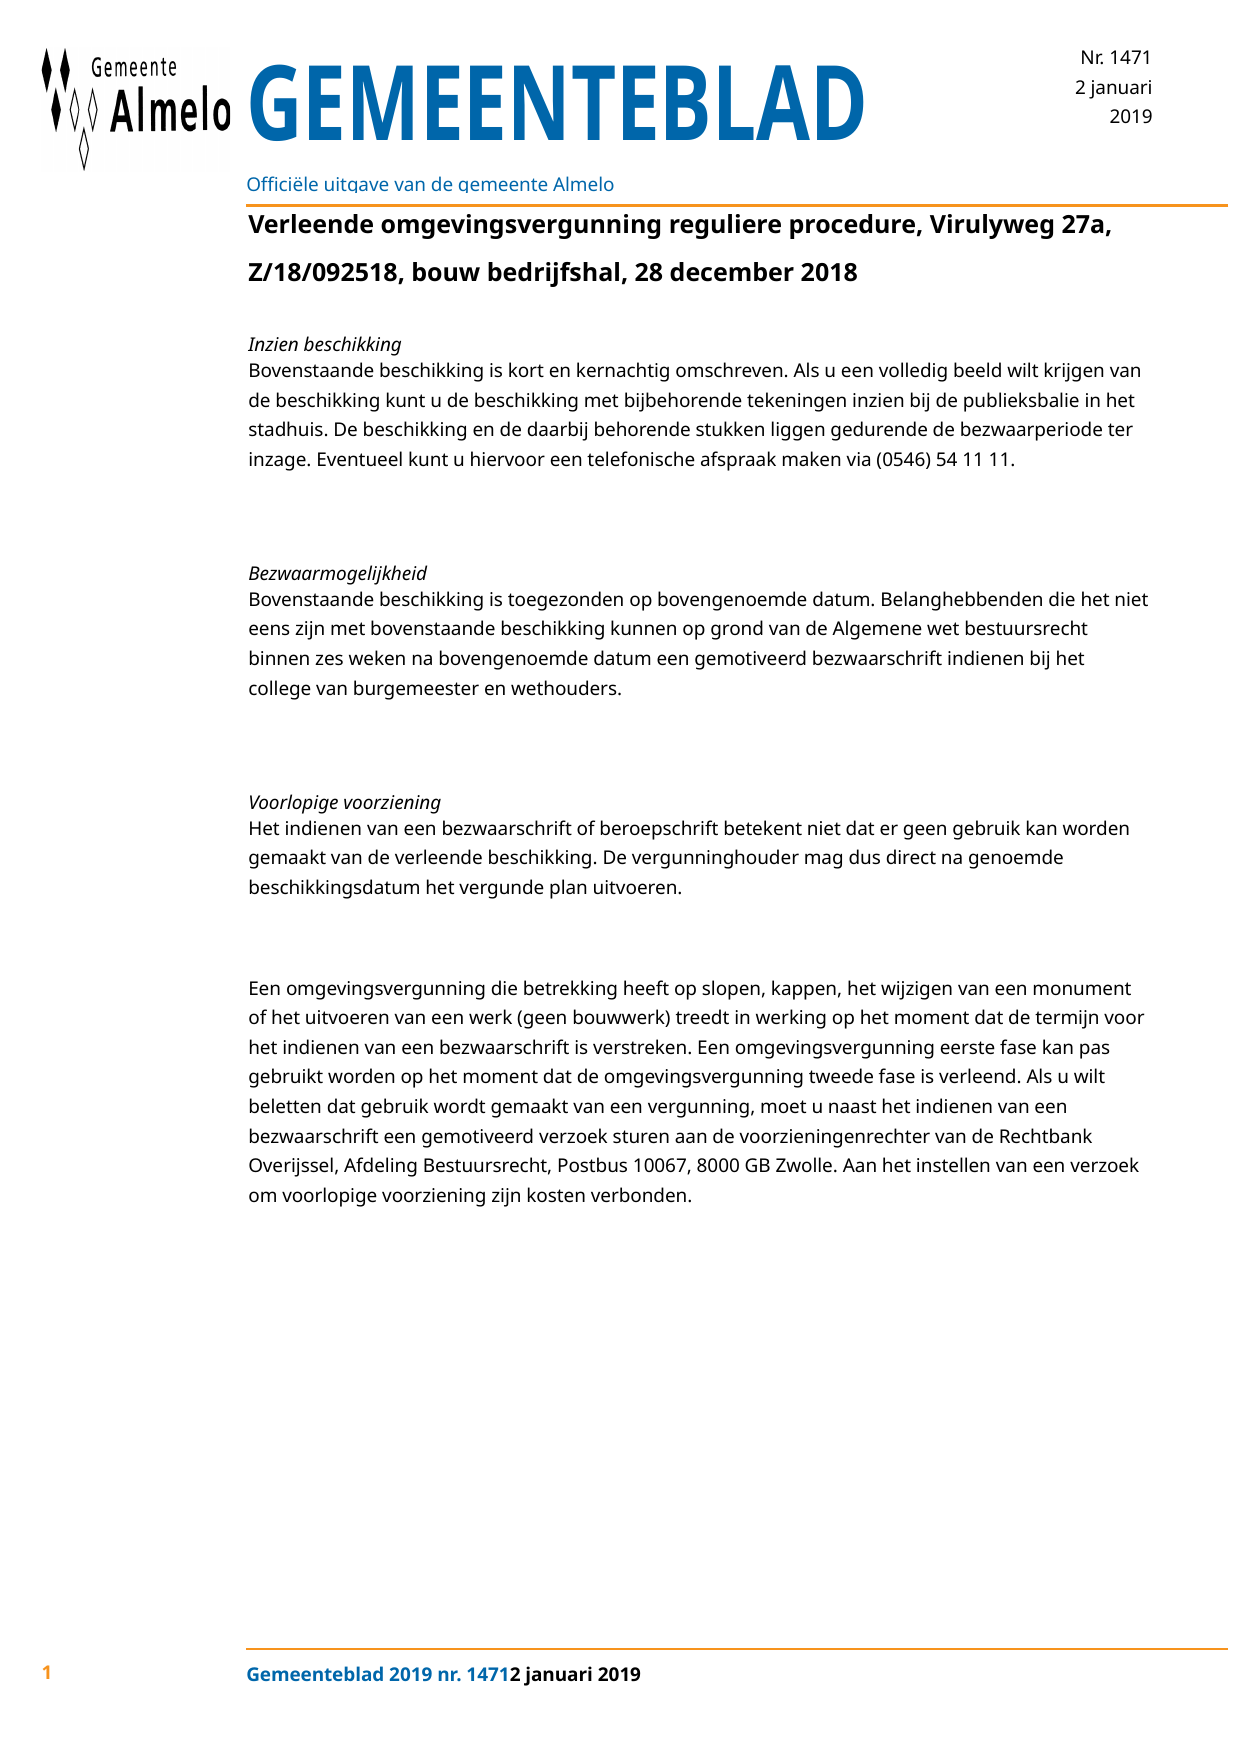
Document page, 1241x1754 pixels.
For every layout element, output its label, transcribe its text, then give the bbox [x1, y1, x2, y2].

text Bezwaarmogelijkheid [248, 560, 1152, 586]
text Een omgevingsvergunning die betrekking heeft op slopen, kappen, het wijzigen van een monument of het uitvoeren van een werk (geen bouwwerk) treedt in werking op het moment dat de termijn voor het indienen van een bezwaarschrift is verstreken. Een omgevingsvergunning eerste fase kan pas gebruikt worden op het moment dat de omgevingsvergunning tweede fase is verleend. Als u wilt beletten dat gebruik wordt gemaakt van een vergunning, moet u naast het indienen van een bezwaarschrift een gemotiveerd verzoek sturen aan de voorzieningenrechter van de Rechtbank Overijssel, Afdeling Bestuursrecht, Postbus 10067, 8000 GB Zwolle. Aan het instellen van een verzoek om voorlopige voorziening zijn kosten verbonden. [248, 975, 1152, 1208]
text Bovenstaande beschikking is toegezonden op bovengenoemde datum. Belanghebbenden die het niet eens zijn met bovenstaande beschikking kunnen op grond van de Algemene wet bestuursrecht binnen zes weken na bovengenoemde datum een gemotiveerd bezwaarschrift indienen bij het college van burgemeester en wethouders. [248, 586, 1152, 701]
picture [41, 47, 231, 172]
text Het indienen van een bezwaarschrift of beroepschrift betekent niet dat er geen gebruik kan worden gemaakt van de verleende beschikking. De vergunninghouder mag dus direct na genoemde beschikkingsdatum het vergunde plan uitvoeren. [248, 815, 1152, 900]
text Voorlopige voorziening [248, 789, 1152, 815]
text Inzien beschikking [248, 331, 1152, 357]
text Verleende omgevingsvergunning reguliere procedure, Virulyweg 27a, Z/18/092518, bouw bedrijfshal, 28 december 2018 [248, 207, 1152, 288]
text Bovenstaande beschikking is kort en kernachtig omschreven. Als u een volledig beeld wilt krijgen van de beschikking kunt u de beschikking met bijbehorende tekeningen inzien bij de publieksbalie in het stadhuis. De beschikking en de daarbij behorende stukken liggen gedurende de bezwaarperiode ter inzage. Eventueel kunt u hiervoor een telefonische afspraak maken via (0546) 54 11 11. [248, 357, 1152, 472]
